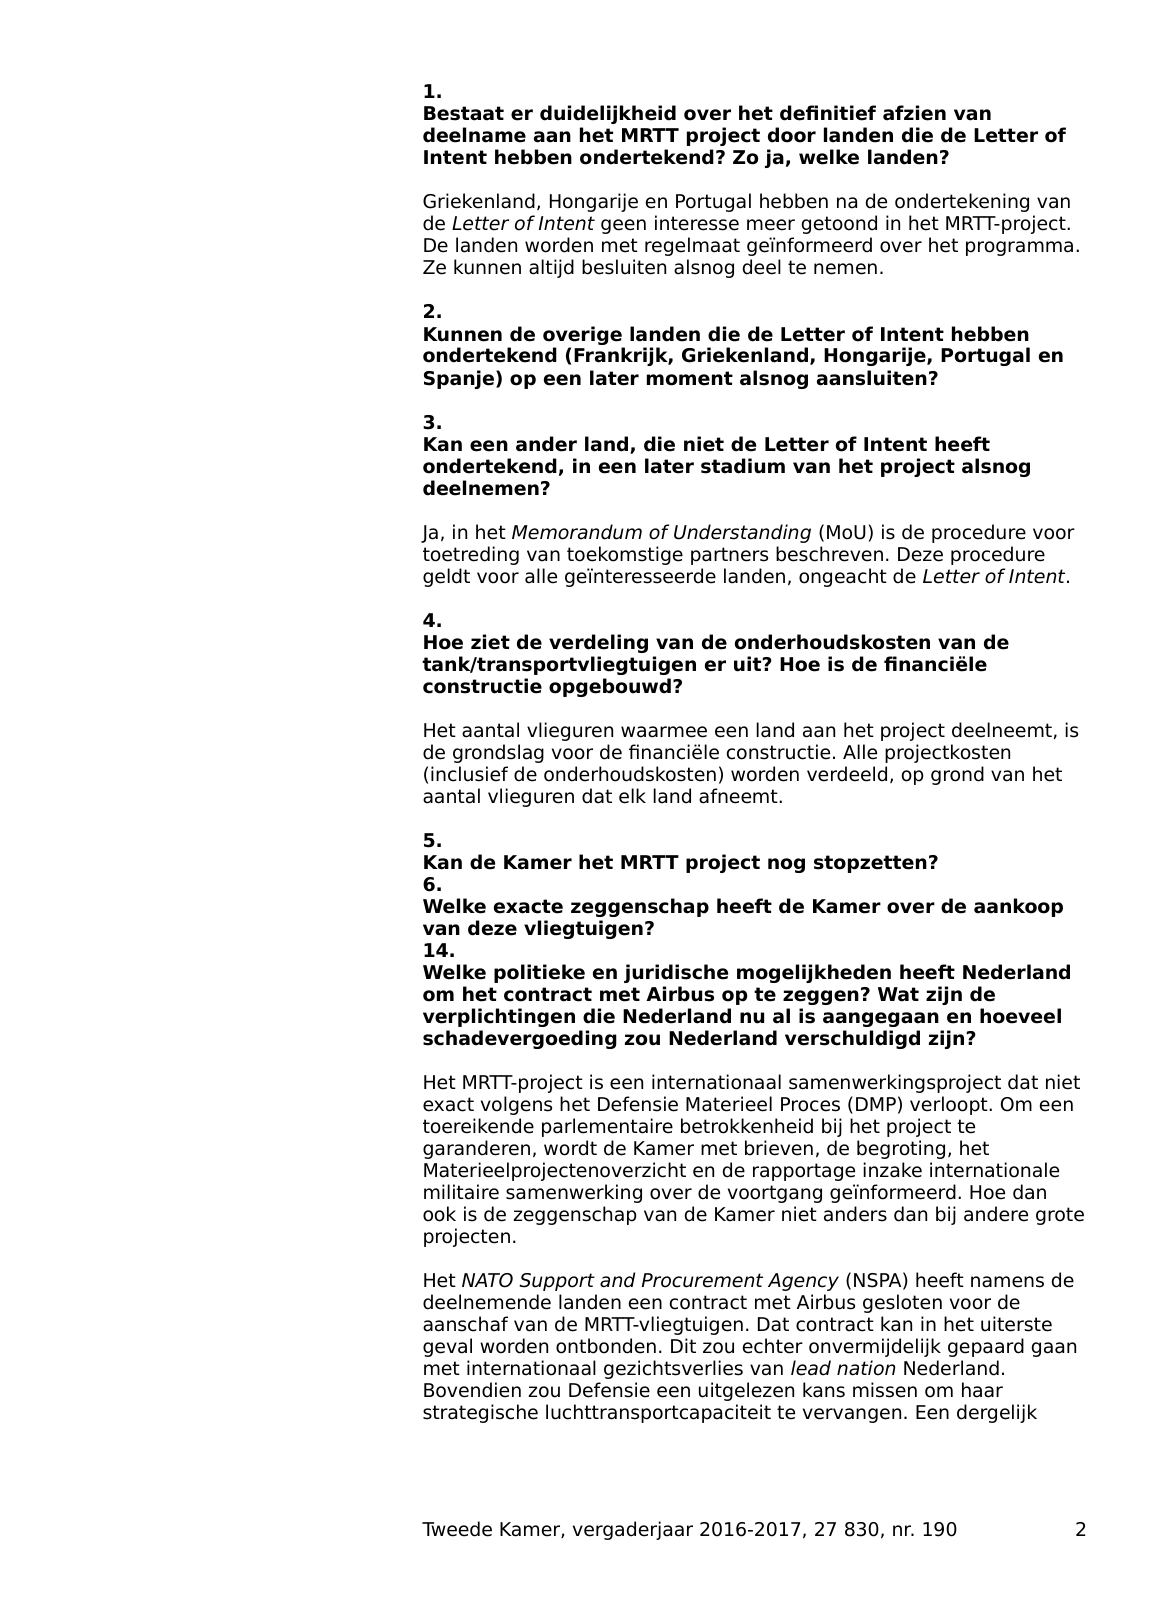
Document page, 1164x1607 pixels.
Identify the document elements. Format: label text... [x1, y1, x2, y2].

text Bestaat er duidelijkheid over het definitief afzien van deelname aan het MRTT project door landen die de Letter of Intent hebben ondertekend? Zo ja, welke landen? [422, 103, 1087, 169]
text 2. [422, 301, 1087, 323]
text Welke politieke en juridische mogelijkheden heeft Nederland om het contract met Airbus op te zeggen? Wat zijn de verplichtingen die Nederland nu al is aangegaan en hoeveel schadevergoeding zou Nederland verschuldigd zijn? [422, 962, 1087, 1050]
text 4. [422, 610, 1087, 632]
text Welke exacte zeggenschap heeft de Kamer over de aankoop van deze vliegtuigen? [422, 896, 1087, 940]
text 1. [422, 81, 1087, 103]
text Griekenland, Hongarije en Portugal hebben na de ondertekening van de Letter of Intent geen interesse meer getoond in het MRTT-project. De landen worden met regelmaat geïnformeerd over het programma. Ze kunnen altijd besluiten alsnog deel te nemen. [422, 191, 1087, 279]
text 5. [422, 830, 1087, 852]
text Het aantal vlieguren waarmee een land aan het project deelneemt, is de grondslag voor de financiële constructie. Alle projectkosten (inclusief de onderhoudskosten) worden verdeeld, op grond van het aantal vlieguren dat elk land afneemt. [422, 720, 1087, 808]
text 6. [422, 874, 1087, 896]
text 3. [422, 412, 1087, 433]
text Hoe ziet de verdeling van de onderhoudskosten van de tank/transportvliegtuigen er uit? Hoe is de financiële constructie opgebouwd? [422, 632, 1087, 698]
text Kan de Kamer het MRTT project nog stopzetten? [422, 852, 1087, 874]
text Kan een ander land, die niet de Letter of Intent heeft ondertekend, in een later stadium van het project alsnog deelnemen? [422, 433, 1087, 499]
text 14. [422, 940, 1087, 962]
text Het MRTT-project is een internationaal samenwerkingsproject dat niet exact volgens het Defensie Materieel Proces (DMP) verloopt. Om een toereikende parlementaire betrokkenheid bij het project te garanderen, wordt de Kamer met brieven, de begroting, het Materieelprojectenoverzicht en de rapportage inzake internationale militaire samenwerking over de voortgang geïnformeerd. Hoe dan ook is de zeggenschap van de Kamer niet anders dan bij andere grote projecten. [422, 1072, 1087, 1248]
text Kunnen de overige landen die de Letter of Intent hebben ondertekend (Frankrijk, Griekenland, Hongarije, Portugal en Spanje) op een later moment alsnog aansluiten? [422, 323, 1087, 389]
text Het NATO Support and Procurement Agency (NSPA) heeft namens de deelnemende landen een contract met Airbus gesloten voor de aanschaf van de MRTT-vliegtuigen. Dat contract kan in het uiterste geval worden ontbonden. Dit zou echter onvermijdelijk gepaard gaan met internationaal gezichtsverlies van lead nation Nederland. Bovendien zou Defensie een uitgelezen kans missen om haar strategische luchttransportcapaciteit te vervangen. Een dergelijk [422, 1270, 1087, 1424]
text Ja, in het Memorandum of Understanding (MoU) is de procedure voor toetreding van toekomstige partners beschreven. Deze procedure geldt voor alle geïnteresseerde landen, ongeacht de Letter of Intent. [422, 522, 1087, 588]
